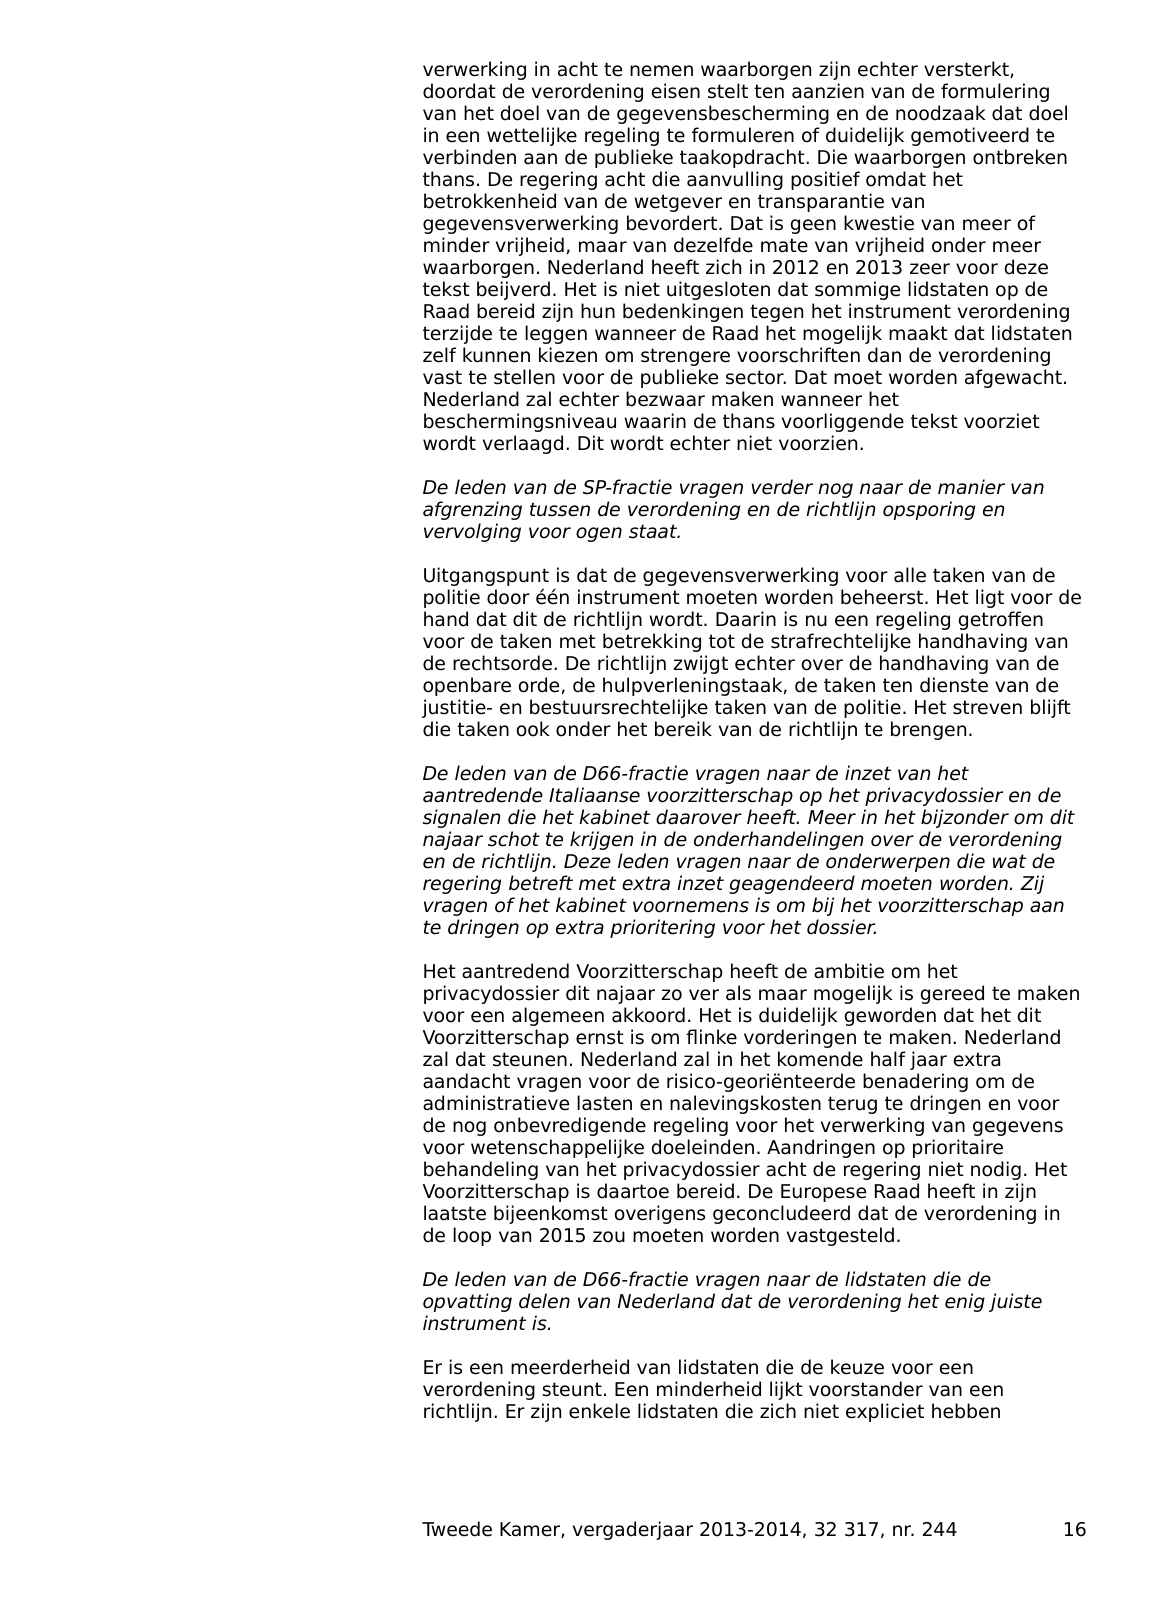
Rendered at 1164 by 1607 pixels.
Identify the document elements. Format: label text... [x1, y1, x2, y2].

text verwerking in acht te nemen waarborgen zijn echter versterkt, doordat de verordening eisen stelt ten aanzien van de formulering van het doel van de gegevensbescherming en de noodzaak dat doel in een wettelijke regeling te formuleren of duidelijk gemotiveerd te verbinden aan de publieke taakopdracht. Die waarborgen ontbreken thans. De regering acht die aanvulling positief omdat het betrokkenheid van de wetgever en transparantie van gegevensverwerking bevordert. Dat is geen kwestie van meer of minder vrijheid, maar van dezelfde mate van vrijheid onder meer waarborgen. Nederland heeft zich in 2012 en 2013 zeer voor deze tekst beijverd. Het is niet uitgesloten dat sommige lidstaten op de Raad bereid zijn hun bedenkingen tegen het instrument verordening terzijde te leggen wanneer de Raad het mogelijk maakt dat lidstaten zelf kunnen kiezen om strengere voorschriften dan de verordening vast te stellen voor de publieke sector. Dat moet worden afgewacht. Nederland zal echter bezwaar maken wanneer het beschermingsniveau waarin de thans voorliggende tekst voorziet wordt verlaagd. Dit wordt echter niet voorzien. [422, 59, 1087, 455]
text Uitgangspunt is dat de gegevensverwerking voor alle taken van de politie door één instrument moeten worden beheerst. Het ligt voor de hand dat dit de richtlijn wordt. Daarin is nu een regeling getroffen voor de taken met betrekking tot de strafrechtelijke handhaving van de rechtsorde. De richtlijn zwijgt echter over de handhaving van de openbare orde, de hulpverleningstaak, de taken ten dienste van de justitie- en bestuursrechtelijke taken van de politie. Het streven blijft die taken ook onder het bereik van de richtlijn te brengen. [422, 565, 1087, 741]
text De leden van de SP-fractie vragen verder nog naar de manier van afgrenzing tussen de verordening en de richtlijn opsporing en vervolging voor ogen staat. [422, 477, 1087, 543]
text De leden van de D66-fractie vragen naar de lidstaten die de opvatting delen van Nederland dat de verordening het enig juiste instrument is. [422, 1269, 1087, 1335]
text Het aantredend Voorzitterschap heeft de ambitie om het privacydossier dit najaar zo ver als maar mogelijk is gereed te maken voor een algemeen akkoord. Het is duidelijk geworden dat het dit Voorzitterschap ernst is om flinke vorderingen te maken. Nederland zal dat steunen. Nederland zal in het komende half jaar extra aandacht vragen voor de risico-georiënteerde benadering om de administratieve lasten en nalevingskosten terug te dringen en voor de nog onbevredigende regeling voor het verwerking van gegevens voor wetenschappelijke doeleinden. Aandringen op prioritaire behandeling van het privacydossier acht de regering niet nodig. Het Voorzitterschap is daartoe bereid. De Europese Raad heeft in zijn laatste bijeenkomst overigens geconcludeerd dat de verordening in de loop van 2015 zou moeten worden vastgesteld. [422, 961, 1087, 1247]
text Er is een meerderheid van lidstaten die de keuze voor een verordening steunt. Een minderheid lijkt voorstander van een richtlijn. Er zijn enkele lidstaten die zich niet expliciet hebben [422, 1357, 1087, 1423]
text De leden van de D66-fractie vragen naar de inzet van het aantredende Italiaanse voorzitterschap op het privacydossier en de signalen die het kabinet daarover heeft. Meer in het bijzonder om dit najaar schot te krijgen in de onderhandelingen over de verordening en de richtlijn. Deze leden vragen naar de onderwerpen die wat de regering betreft met extra inzet geagendeerd moeten worden. Zij vragen of het kabinet voornemens is om bij het voorzitterschap aan te dringen op extra prioritering voor het dossier. [422, 763, 1087, 939]
